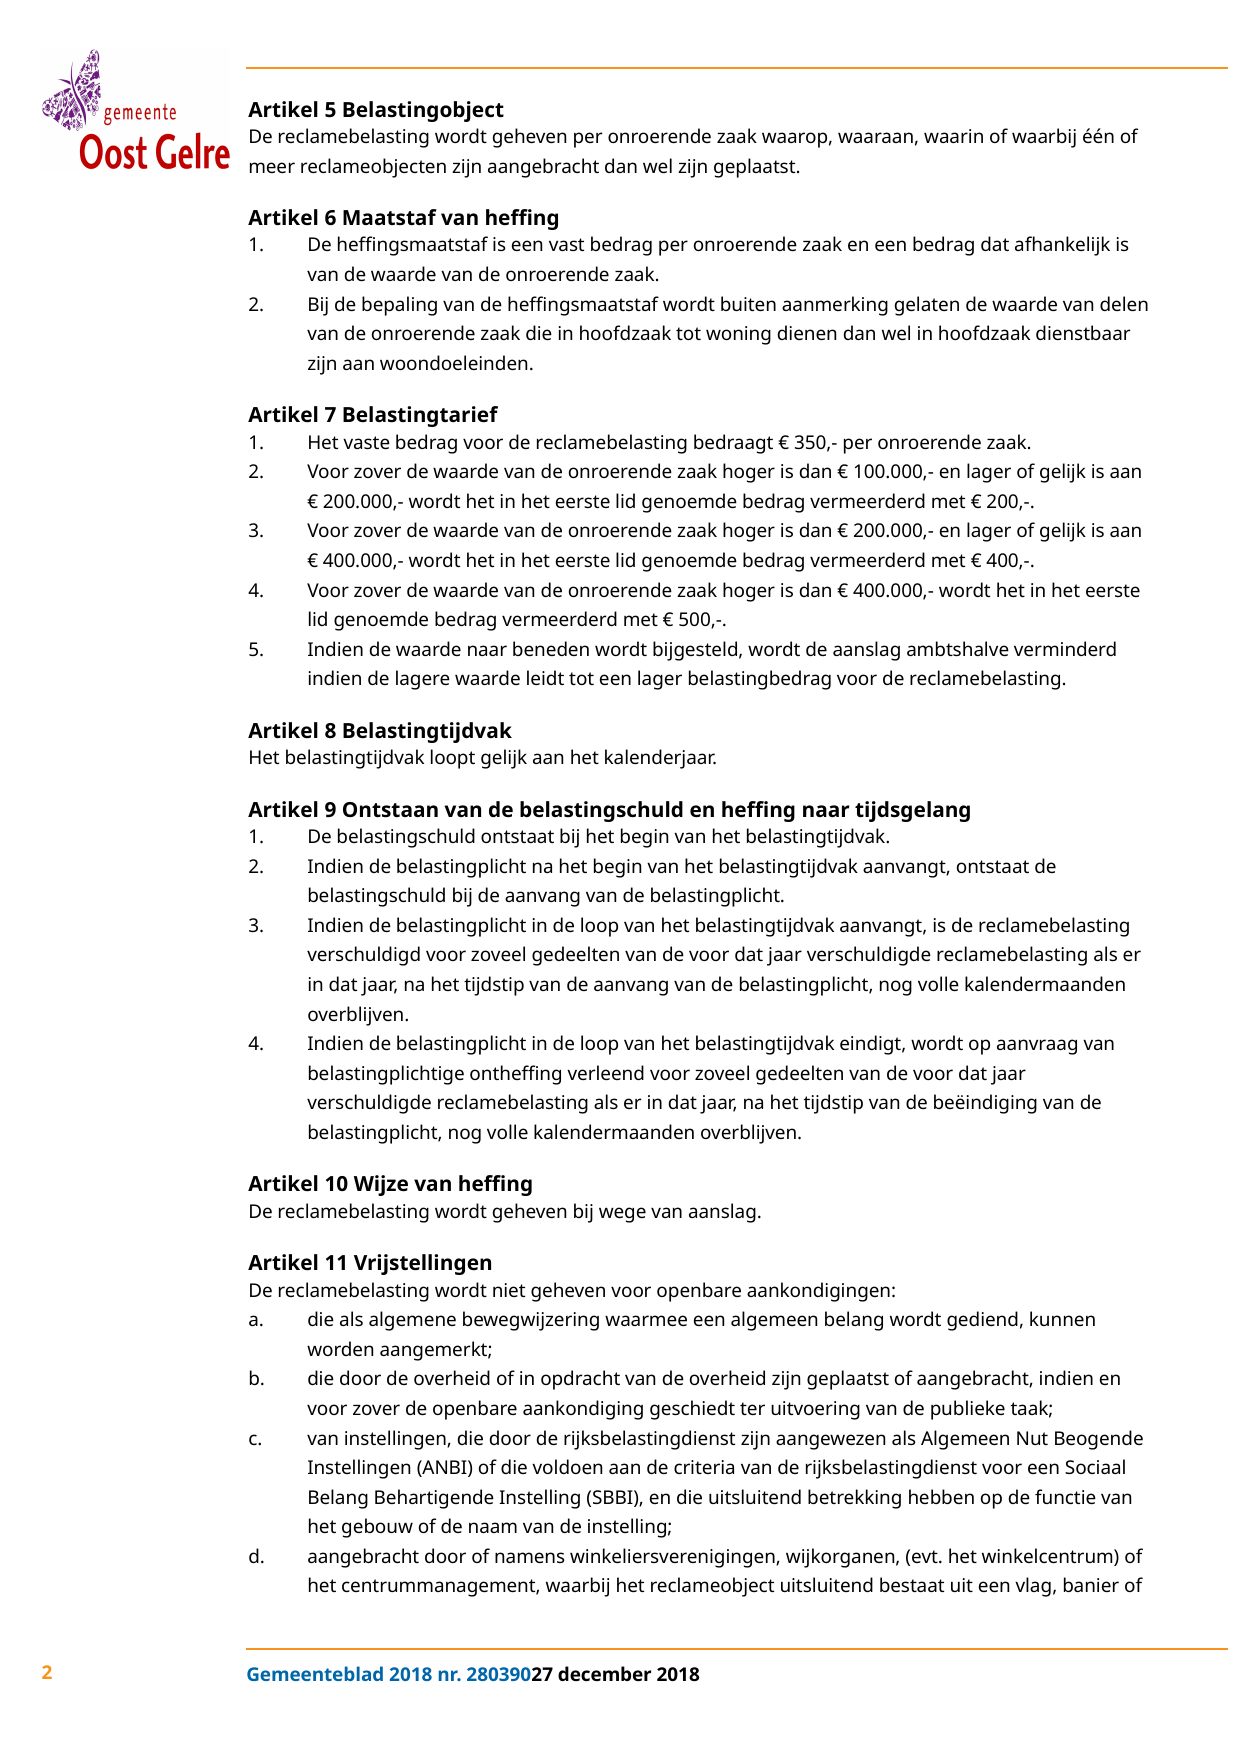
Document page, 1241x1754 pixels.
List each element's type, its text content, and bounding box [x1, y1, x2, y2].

list Bij de bepaling van de heffingsmaatstaf wordt buiten aanmerking gelaten de waarde van delen van de onroerende zaak die in hoofdzaak tot woning dienen dan wel in hoofdzaak dienstbaar zijn aan woondoeleinden. [248, 291, 1152, 376]
list Het vaste bedrag voor de reclamebelasting bedraagt € 350,- per onroerende zaak. [248, 429, 1152, 454]
list aangebracht door of namens winkeliersverenigingen, wijkorganen, (evt. het winkelcentrum) of het centrummanagement, waarbij het reclameobject uitsluitend bestaat uit een vlag, banier of [248, 1543, 1152, 1598]
list € 400.000,- wordt het in het eerste lid genoemde bedrag vermeerderd met € 400,-. [248, 547, 1152, 573]
list Voor zover de waarde van de onroerende zaak hoger is dan € 200.000,- en lager of gelijk is aan [248, 518, 1152, 543]
list van instellingen, die door de rijksbelastingdienst zijn aangewezen als Algemeen Nut Beogende Instellingen (ANBI) of die voldoen aan de criteria van de rijksbelastingdienst voor een Sociaal Belang Behartigende Instelling (SBBI), en die uitsluitend betrekking hebben op de functie van het gebouw of de naam van de instelling; [248, 1425, 1152, 1539]
text Artikel 6 Maatstaf van heffing [248, 203, 1152, 232]
text De reclamebelasting wordt niet geheven voor openbare aankondigingen: [248, 1277, 1152, 1302]
list Indien de waarde naar beneden wordt bijgesteld, wordt de aanslag ambtshalve verminderd indien de lagere waarde leidt tot een lager belastingbedrag voor de reclamebelasting. [248, 636, 1152, 691]
list die door de overheid of in opdracht van de overheid zijn geplaatst of aangebracht, indien en voor zover de openbare aankondiging geschiedt ter uitvoering van de publieke taak; [248, 1366, 1152, 1421]
list Indien de belastingplicht in de loop van het belastingtijdvak aanvangt, is de reclamebelasting verschuldigd voor zoveel gedeelten van de voor dat jaar verschuldigde reclamebelasting als er in dat jaar, na het tijdstip van de aanvang van de belastingplicht, nog volle kalendermaanden overblijven. [248, 912, 1152, 1026]
text De reclamebelasting wordt geheven per onroerende zaak waarop, waaraan, waarin of waarbij één of meer reclameobjecten zijn aangebracht dan wel zijn geplaatst. [248, 123, 1152, 178]
list € 200.000,- wordt het in het eerste lid genoemde bedrag vermeerderd met € 200,-. [248, 488, 1152, 514]
text Artikel 11 Vrijstellingen [248, 1248, 1152, 1277]
list die als algemene bewegwijzering waarmee een algemeen belang wordt gediend, kunnen worden aangemerkt; [248, 1306, 1152, 1362]
text De reclamebelasting wordt geheven bij wege van aanslag. [248, 1198, 1152, 1224]
text Artikel 10 Wijze van heffing [248, 1169, 1152, 1198]
list Indien de belastingplicht in de loop van het belastingtijdvak eindigt, wordt op aanvraag van belastingplichtige ontheffing verleend voor zoveel gedeelten van de voor dat jaar verschuldigde reclamebelasting als er in dat jaar, na het tijdstip van de beëindiging van de belastingplicht, nog volle kalendermaanden overblijven. [248, 1030, 1152, 1145]
list Voor zover de waarde van de onroerende zaak hoger is dan € 100.000,- en lager of gelijk is aan [248, 458, 1152, 484]
text Artikel 9 Ontstaan van de belastingschuld en heffing naar tijdsgelang [248, 795, 1152, 823]
list De heffingsmaatstaf is een vast bedrag per onroerende zaak en een bedrag dat afhankelijk is van de waarde van de onroerende zaak. [248, 232, 1152, 287]
list De belastingschuld ontstaat bij het begin van het belastingtijdvak. [248, 823, 1152, 849]
picture [41, 47, 231, 172]
text Artikel 8 Belastingtijdvak [248, 716, 1152, 744]
text Artikel 5 Belastingobject [248, 95, 1152, 123]
list Voor zover de waarde van de onroerende zaak hoger is dan € 400.000,- wordt het in het eerste lid genoemde bedrag vermeerderd met € 500,-. [248, 577, 1152, 632]
list Indien de belastingplicht na het begin van het belastingtijdvak aanvangt, ontstaat de belastingschuld bij de aanvang van de belastingplicht. [248, 853, 1152, 908]
text Artikel 7 Belastingtarief [248, 400, 1152, 429]
text Het belastingtijdvak loopt gelijk aan het kalenderjaar. [248, 744, 1152, 770]
